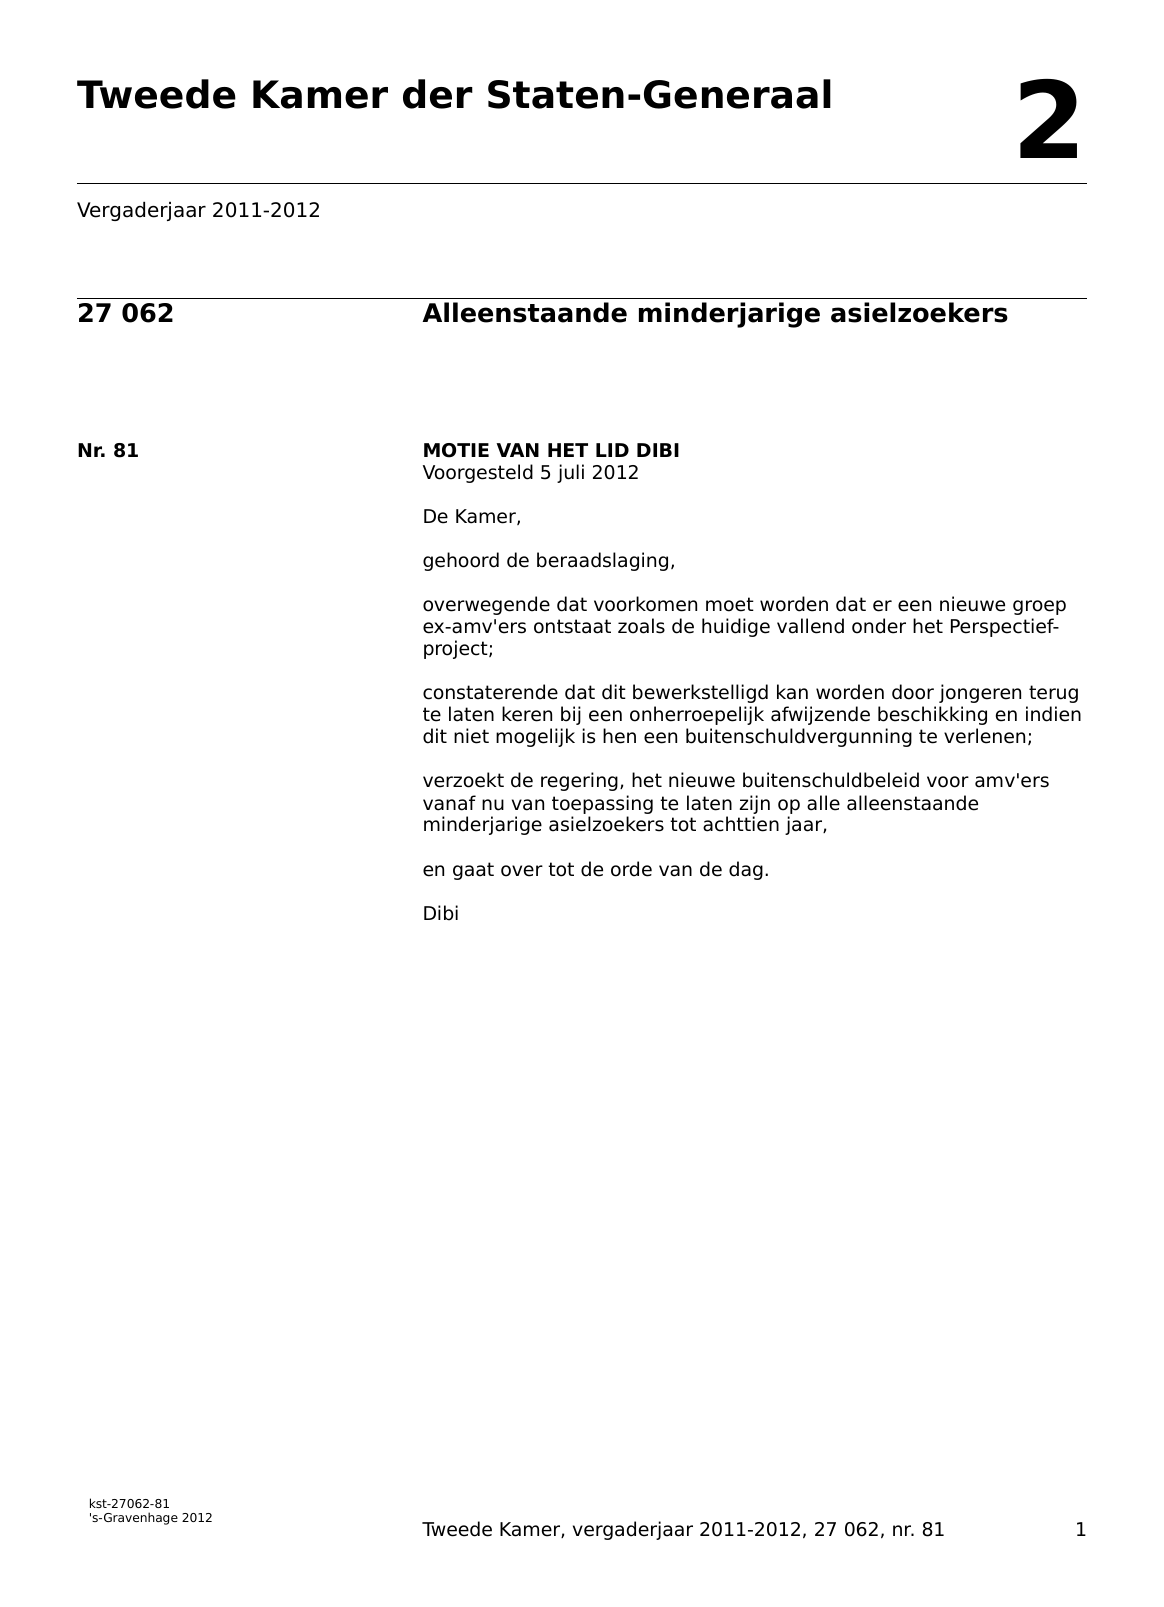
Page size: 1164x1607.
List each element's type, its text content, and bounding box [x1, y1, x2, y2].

text Dibi [422, 903, 1087, 925]
text De Kamer, [422, 506, 1087, 528]
table_header Tweede Kamer der Staten-Generaal [77, 59, 886, 183]
text Voorgesteld 5 juli 2012 [422, 462, 1087, 484]
text kst-27062-81 [88, 1497, 323, 1511]
text verzoekt de regering, het nieuwe buitenschuldbeleid voor amv'ers vanaf nu van toepassing te laten zijn op alle alleenstaande minderjarige asielzoekers tot achttien jaar, [422, 770, 1087, 836]
text en gaat over tot de orde van de dag. [422, 858, 1087, 881]
table_cell Vergaderjaar 2011-2012 [77, 184, 1087, 298]
text constaterende dat dit bewerkstelligd kan worden door jongeren terug te laten keren bij een onherroepelijk afwijzende beschikking en indien dit niet mogelijk is hen een buitenschuldvergunning te verlenen; [422, 682, 1087, 748]
subtitle 27 062 Alleenstaande minderjarige asielzoekers [77, 299, 1087, 329]
text 's-Gravenhage 2012 [88, 1511, 323, 1525]
text gehoord de beraadslaging, [422, 550, 1087, 572]
text overwegende dat voorkomen moet worden dat er een nieuwe groep ex-amv'ers ontstaat zoals de huidige vallend onder het Perspectief-project; [422, 594, 1087, 660]
subtitle Nr. 81 MOTIE VAN HET LID DIBI [77, 440, 1087, 462]
table_header 2 [886, 59, 1087, 183]
